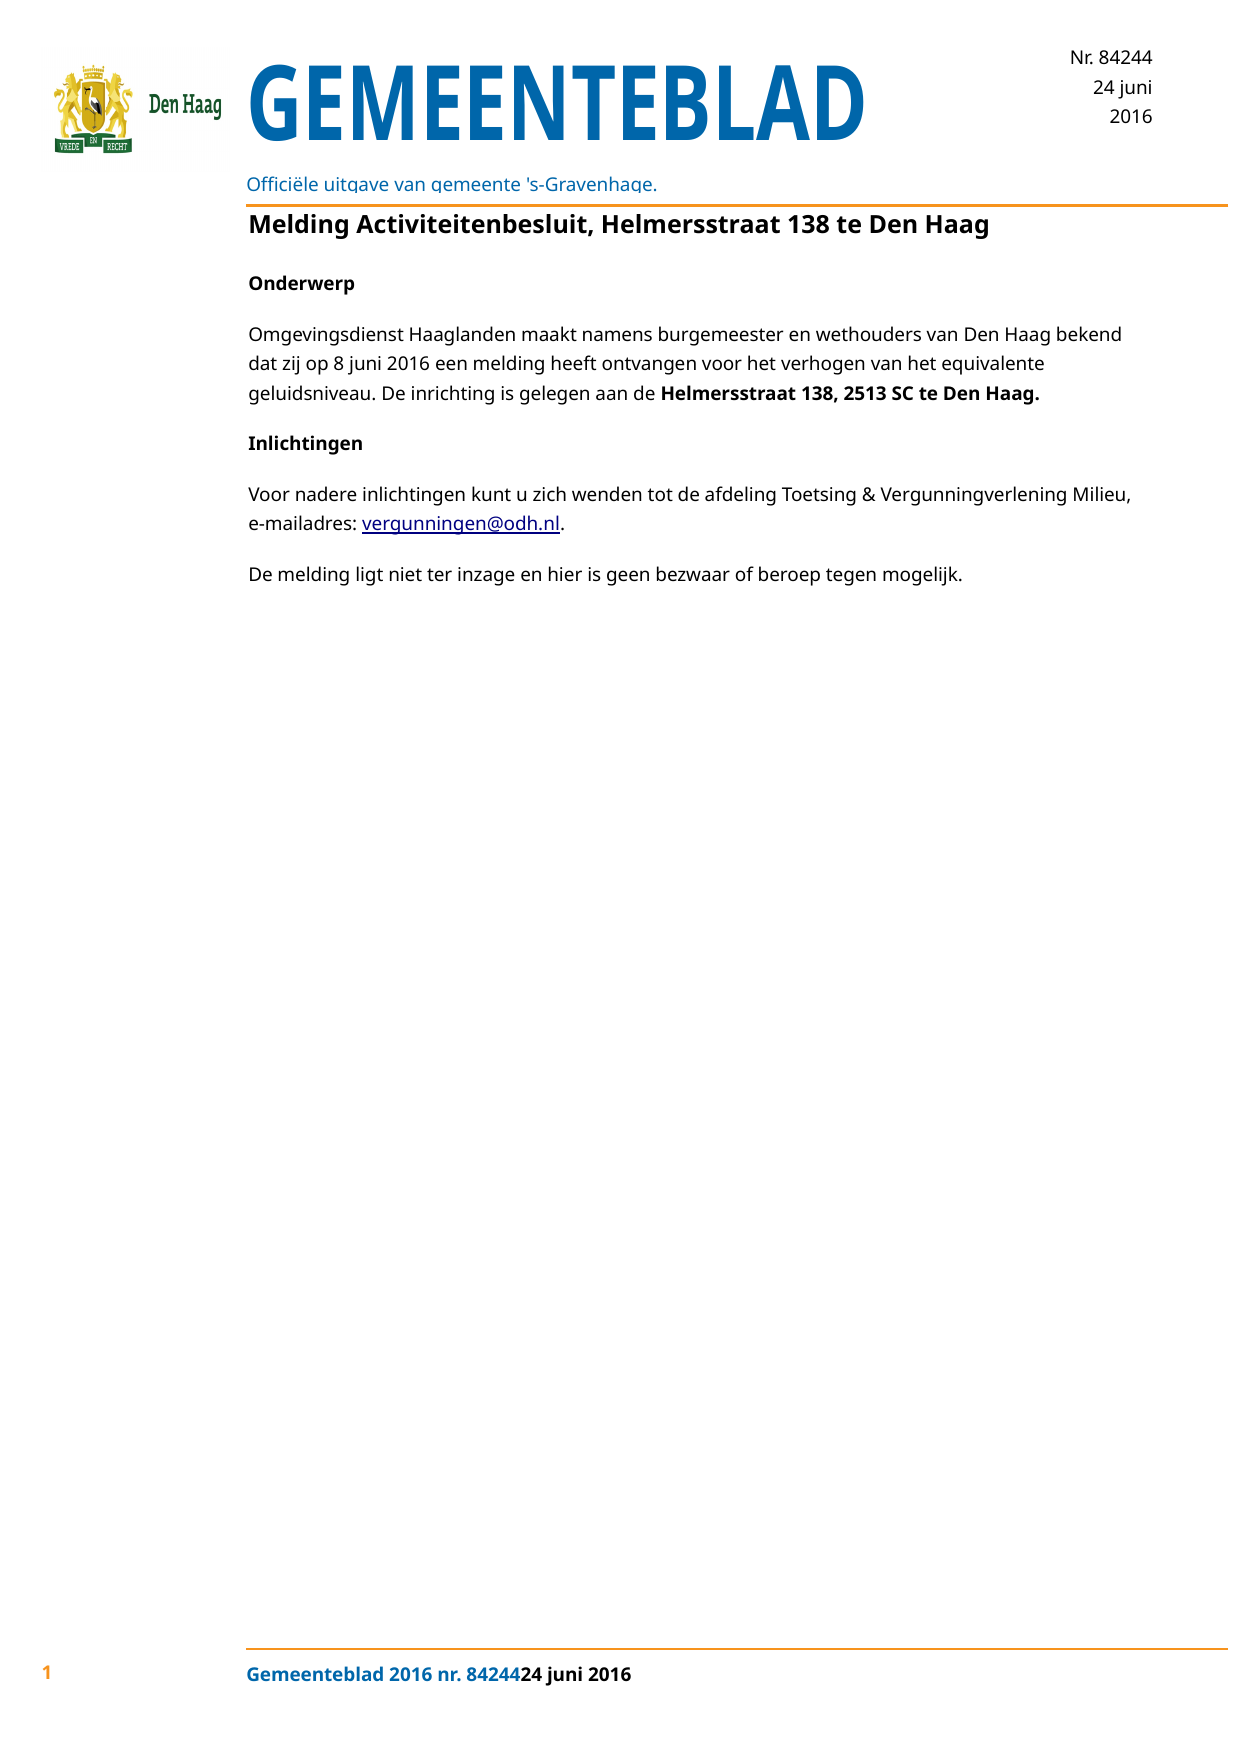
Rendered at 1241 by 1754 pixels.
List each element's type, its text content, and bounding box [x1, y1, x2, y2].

text Melding Activiteitenbesluit, Helmersstraat 138 te Den Haag [248, 207, 1152, 241]
text Omgevingsdienst Haaglanden maakt namens burgemeester en wethouders van Den Haag bekend dat zij op 8 juni 2016 een melding heeft ontvangen voor het verhogen van het equivalente geluidsniveau. De inrichting is gelegen aan de Helmersstraat 138, 2513 SC te Den Haag. [248, 321, 1152, 406]
text Onderwerp [248, 270, 1152, 296]
text Inlichtingen [248, 430, 1152, 456]
text De melding ligt niet ter inzage en hier is geen bezwaar of beroep tegen mogelijk. [248, 561, 1152, 586]
picture [41, 47, 231, 172]
text Voor nadere inlichtingen kunt u zich wenden tot de afdeling Toetsing & Vergunningverlening Milieu, e-mailadres: vergunningen@odh.nl. [248, 481, 1152, 536]
